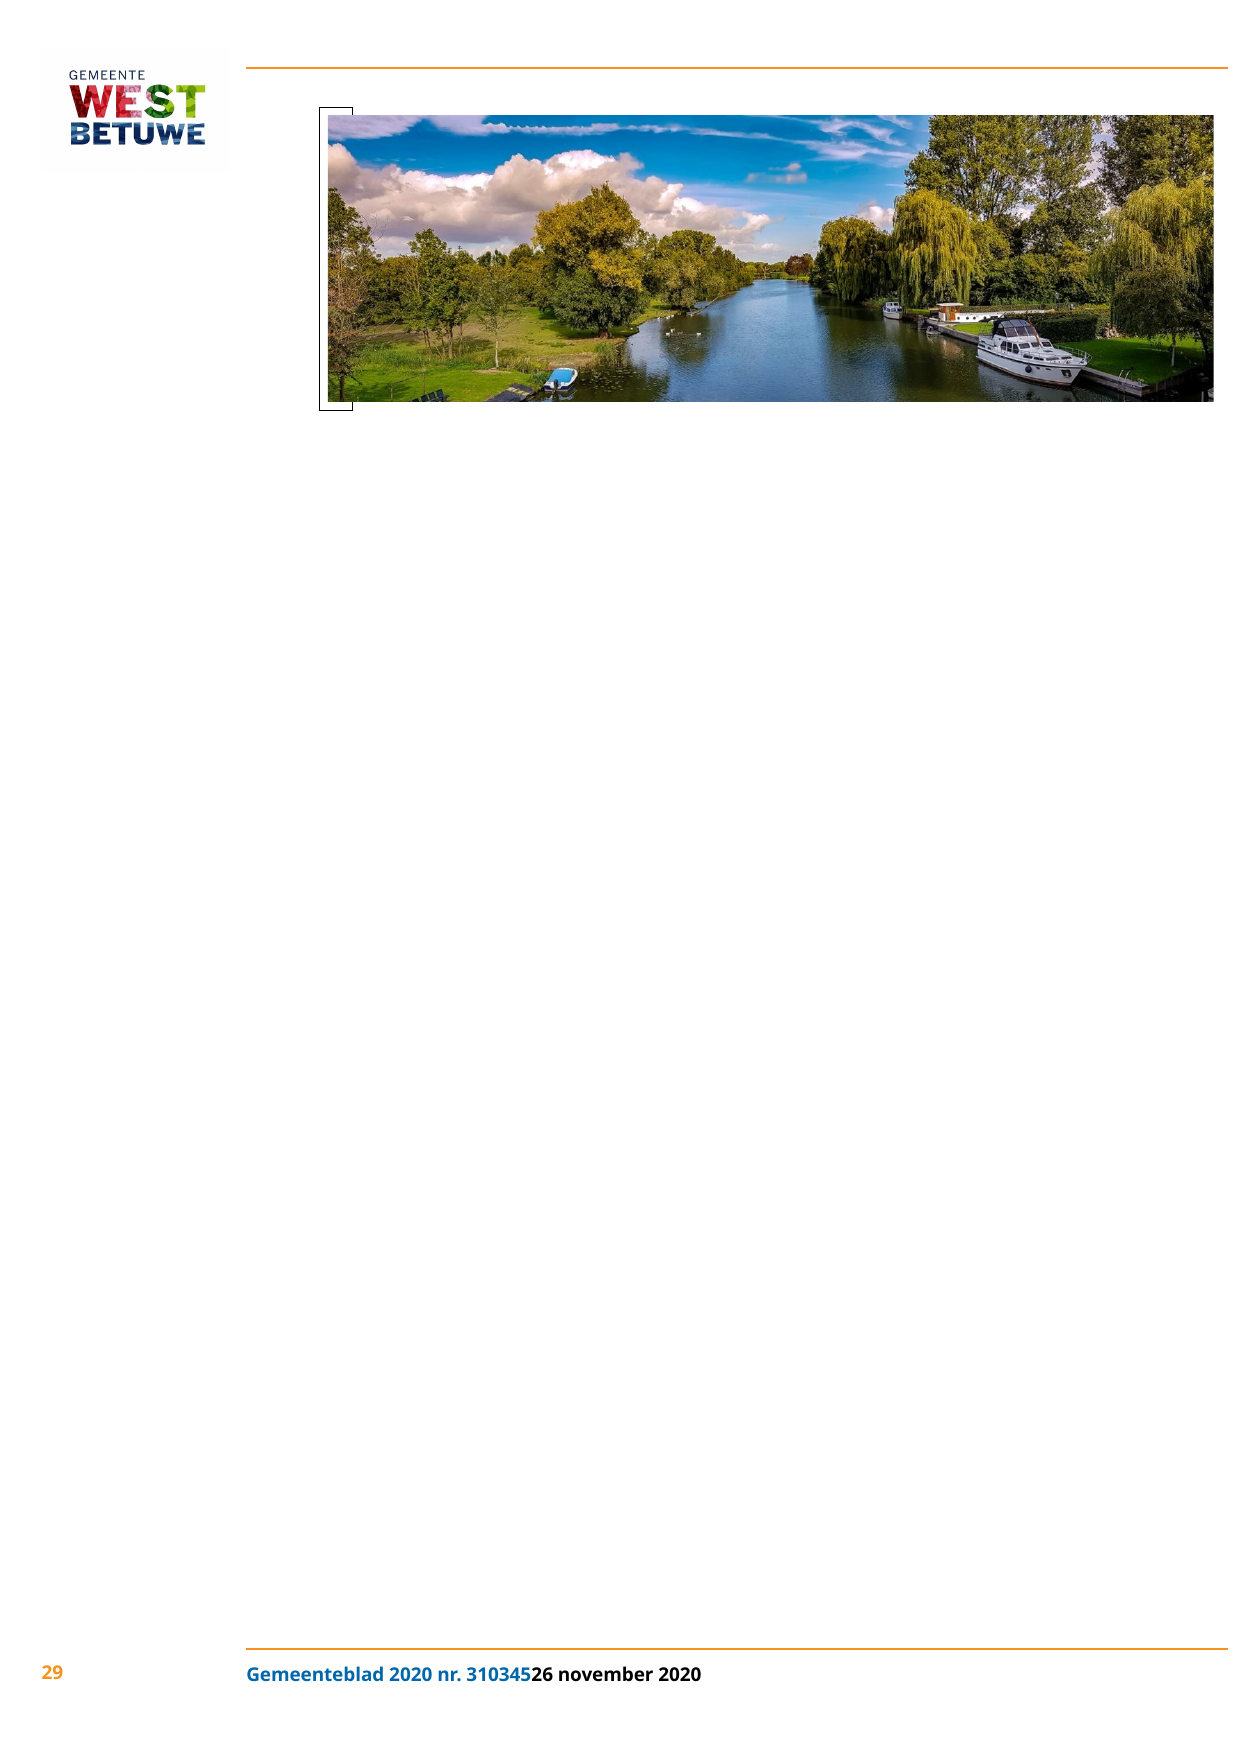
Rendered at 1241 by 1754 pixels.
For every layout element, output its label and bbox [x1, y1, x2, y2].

picture [631, 115, 641, 120]
picture [41, 47, 231, 172]
picture [327, 115, 1214, 402]
